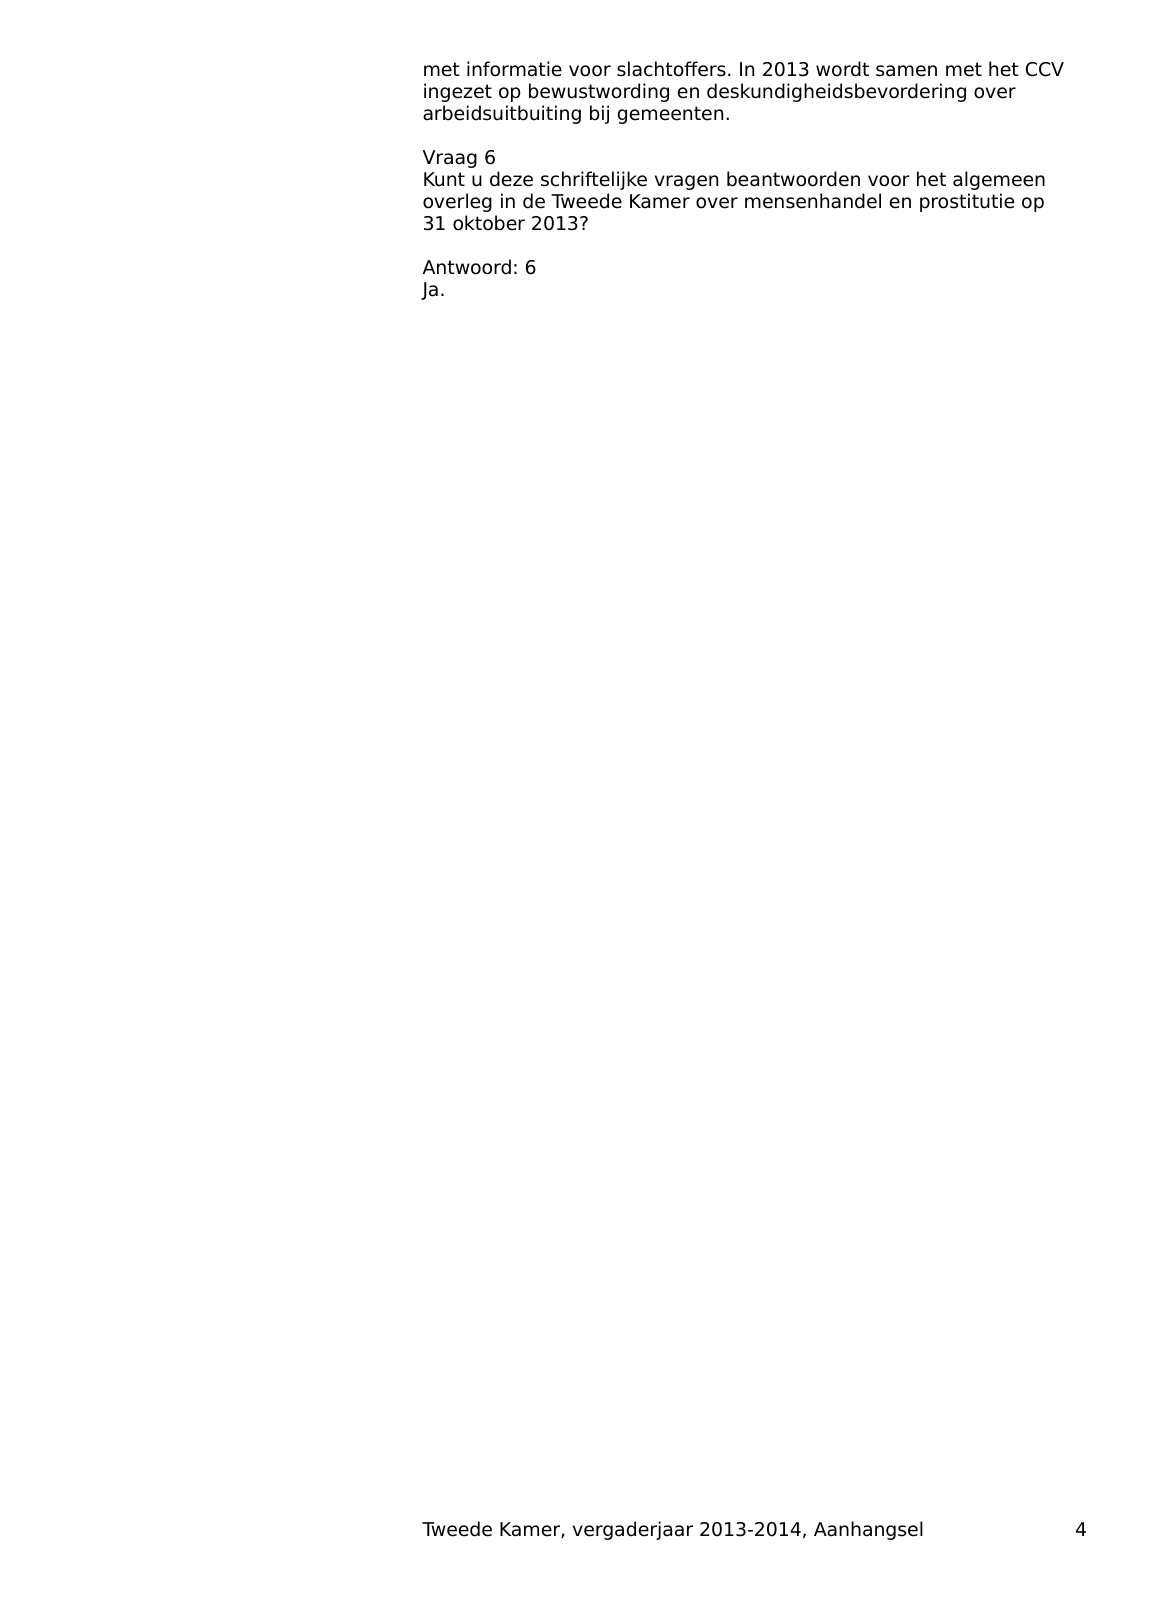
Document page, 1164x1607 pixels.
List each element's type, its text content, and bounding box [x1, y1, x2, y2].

text Ja. [422, 279, 1087, 301]
text Kunt u deze schriftelijke vragen beantwoorden voor het algemeen overleg in de Tweede Kamer over mensenhandel en prostitutie op 31 oktober 2013? [422, 169, 1087, 235]
text Antwoord: 6 [422, 257, 1087, 279]
text met informatie voor slachtoffers. In 2013 wordt samen met het CCV ingezet op bewustwording en deskundigheidsbevordering over arbeidsuitbuiting bij gemeenten. [422, 59, 1087, 125]
text Vraag 6 [422, 147, 1087, 169]
